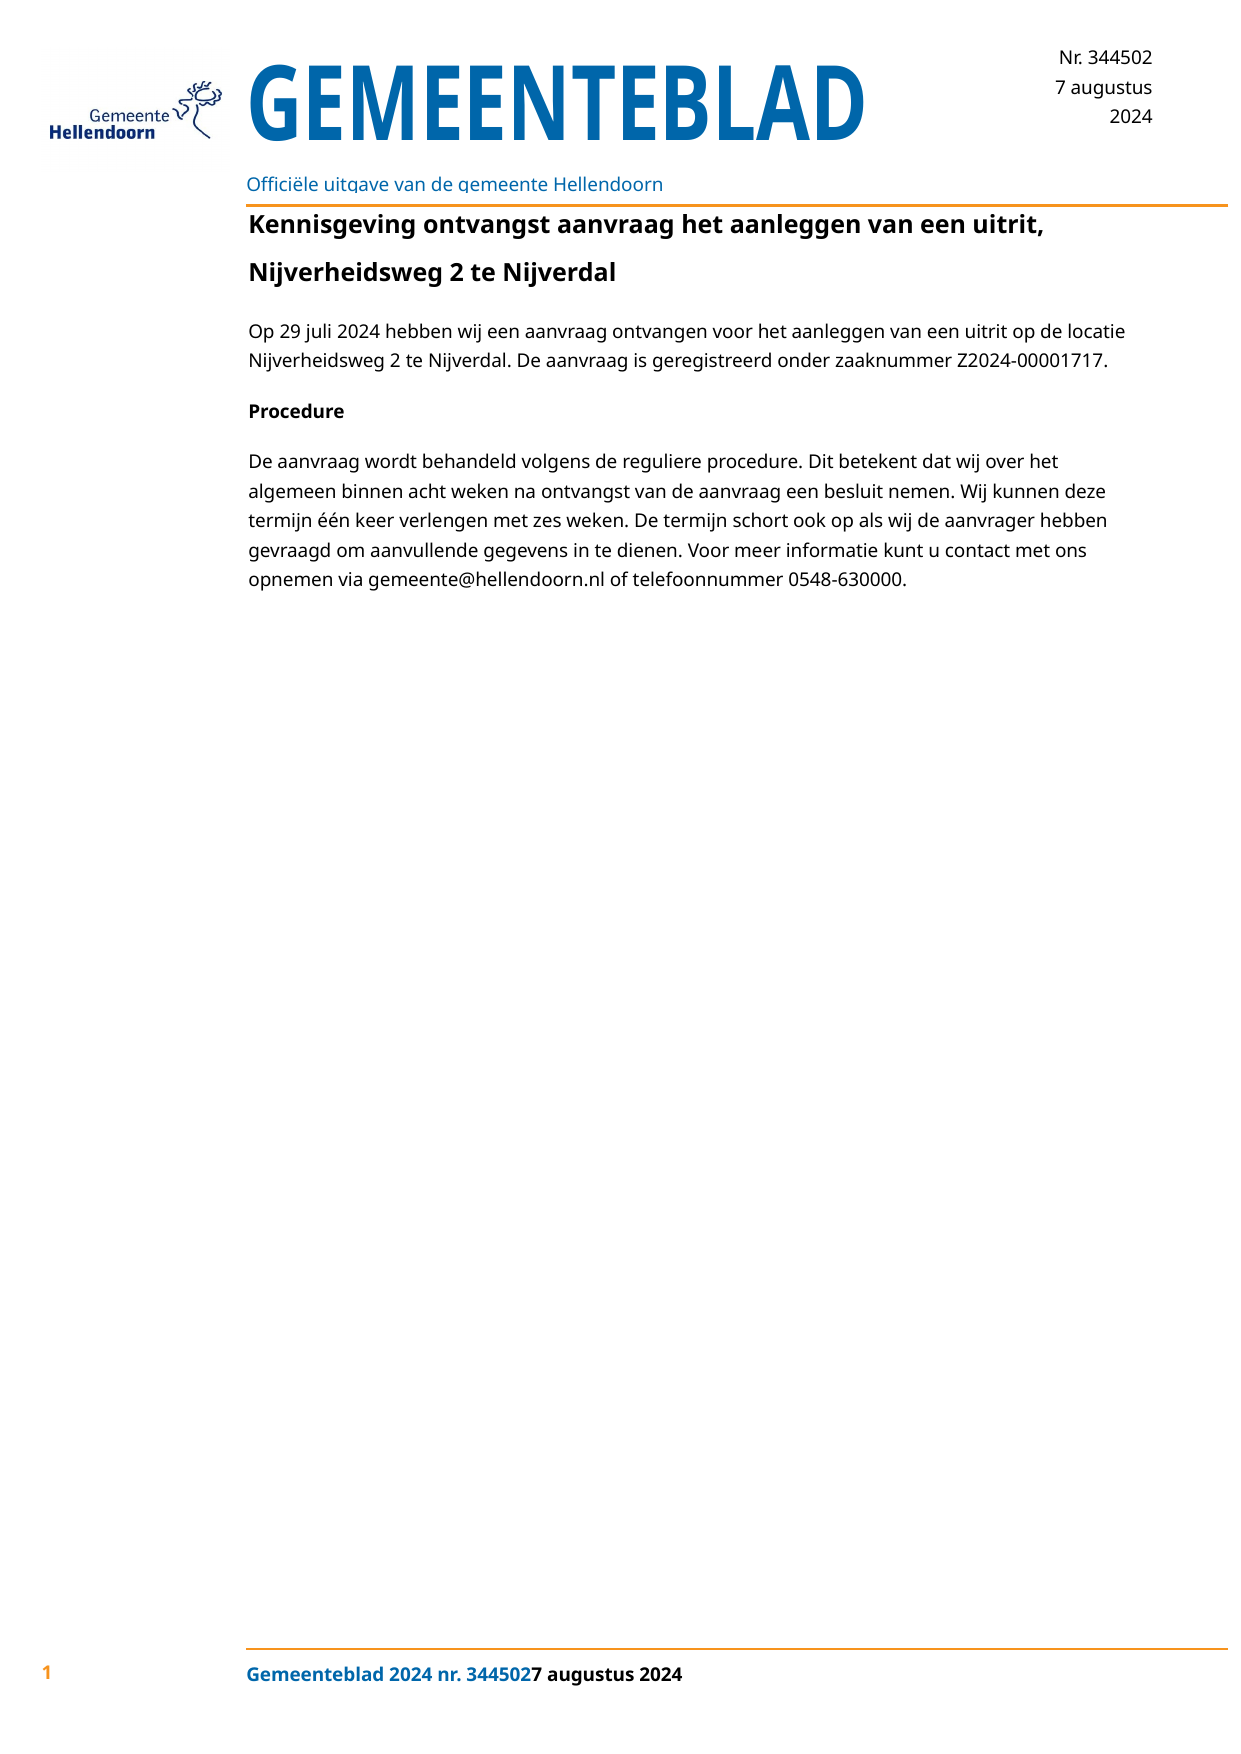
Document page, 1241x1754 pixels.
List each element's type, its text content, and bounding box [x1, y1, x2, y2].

text Kennisgeving ontvangst aanvraag het aanleggen van een uitrit, Nijverheidsweg 2 te Nijverdal [248, 207, 1152, 288]
picture [41, 47, 231, 172]
text De aanvraag wordt behandeld volgens de reguliere procedure. Dit betekent dat wij over het algemeen binnen acht weken na ontvangst van de aanvraag een besluit nemen. Wij kunnen deze termijn één keer verlengen met zes weken. De termijn schort ook op als wij de aanvrager hebben gevraagd om aanvullende gegevens in te dienen. Voor meer informatie kunt u contact met ons opnemen via gemeente@hellendoorn.nl of telefoonnummer 0548-630000. [248, 448, 1152, 592]
text Procedure [248, 398, 1152, 424]
text Op 29 juli 2024 hebben wij een aanvraag ontvangen voor het aanleggen van een uitrit op de locatie Nijverheidsweg 2 te Nijverdal. De aanvraag is geregistreerd onder zaaknummer Z2024-00001717. [248, 318, 1152, 373]
